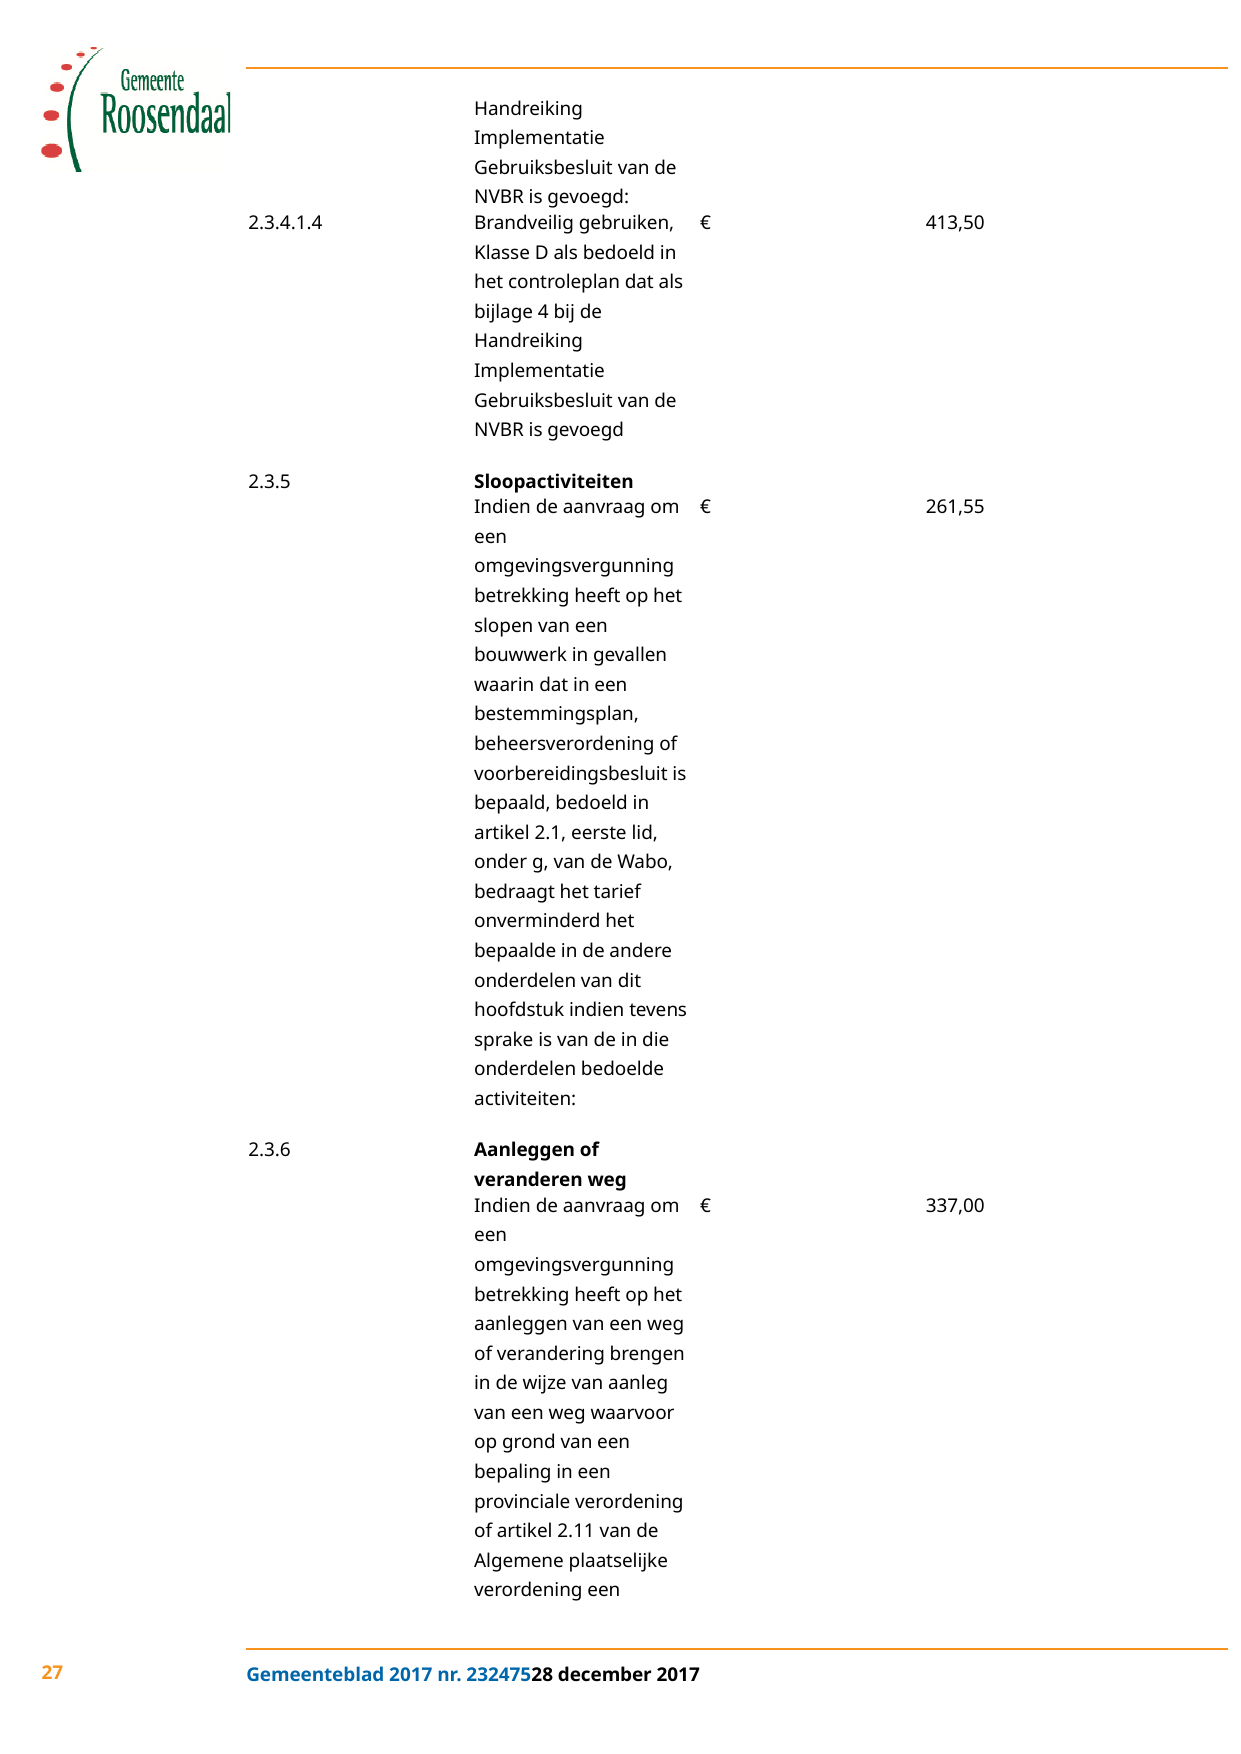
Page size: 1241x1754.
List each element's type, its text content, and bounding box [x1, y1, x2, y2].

table_cell [248, 1192, 474, 1602]
table_cell 2.3.5 [248, 468, 474, 493]
table_cell [700, 442, 926, 468]
table_cell [248, 1111, 474, 1137]
table_cell Sloopactiviteiten [474, 468, 700, 493]
table_cell [926, 1111, 1152, 1137]
table_cell Handreiking Implementatie Gebruiksbesluit van de NVBR is gevoegd: [474, 95, 700, 209]
table_cell [248, 494, 474, 1111]
table_cell [926, 95, 1152, 209]
table_cell [700, 95, 926, 209]
picture [41, 47, 231, 172]
table_cell [248, 95, 474, 209]
table_cell 413,50 [926, 209, 1152, 442]
table_cell Brandveilig gebruiken, Klasse D als bedoeld in het controleplan dat als bijlage 4 bij de Handreiking Implementatie Gebruiksbesluit van de NVBR is gevoegd [474, 209, 700, 442]
table_cell Indien de aanvraag om een omgevingsvergunning betrekking heeft op het aanleggen van een weg of verandering brengen in de wijze van aanleg van een weg waarvoor op grond van een bepaling in een provinciale verordening of artikel 2.11 van de Algemene plaatselijke verordening een [474, 1192, 700, 1602]
table_cell [926, 468, 1152, 493]
table_cell € [700, 494, 926, 1111]
table_cell [248, 442, 474, 468]
table_cell Indien de aanvraag om een omgevingsvergunning betrekking heeft op het slopen van een bouwwerk in gevallen waarin dat in een bestemmingsplan, beheersverordening of voorbereidingsbesluit is bepaald, bedoeld in artikel 2.1, eerste lid, onder g, van de Wabo, bedraagt het tarief onverminderd het bepaalde in de andere onderdelen van dit hoofdstuk indien tevens sprake is van de in die onderdelen bedoelde activiteiten: [474, 494, 700, 1111]
table_cell [700, 1137, 926, 1192]
table_cell [700, 1111, 926, 1137]
table_cell 261,55 [926, 494, 1152, 1111]
table_cell € [700, 1192, 926, 1602]
table_cell 2.3.6 [248, 1137, 474, 1192]
table_cell [474, 1111, 700, 1137]
table_cell 337,00 [926, 1192, 1152, 1602]
table_cell [474, 442, 700, 468]
table_cell [700, 468, 926, 493]
table_cell [926, 1137, 1152, 1192]
table_cell Aanleggen of veranderen weg [474, 1137, 700, 1192]
table_cell [926, 442, 1152, 468]
table_cell 2.3.4.1.4 [248, 209, 474, 442]
table_cell € [700, 209, 926, 442]
